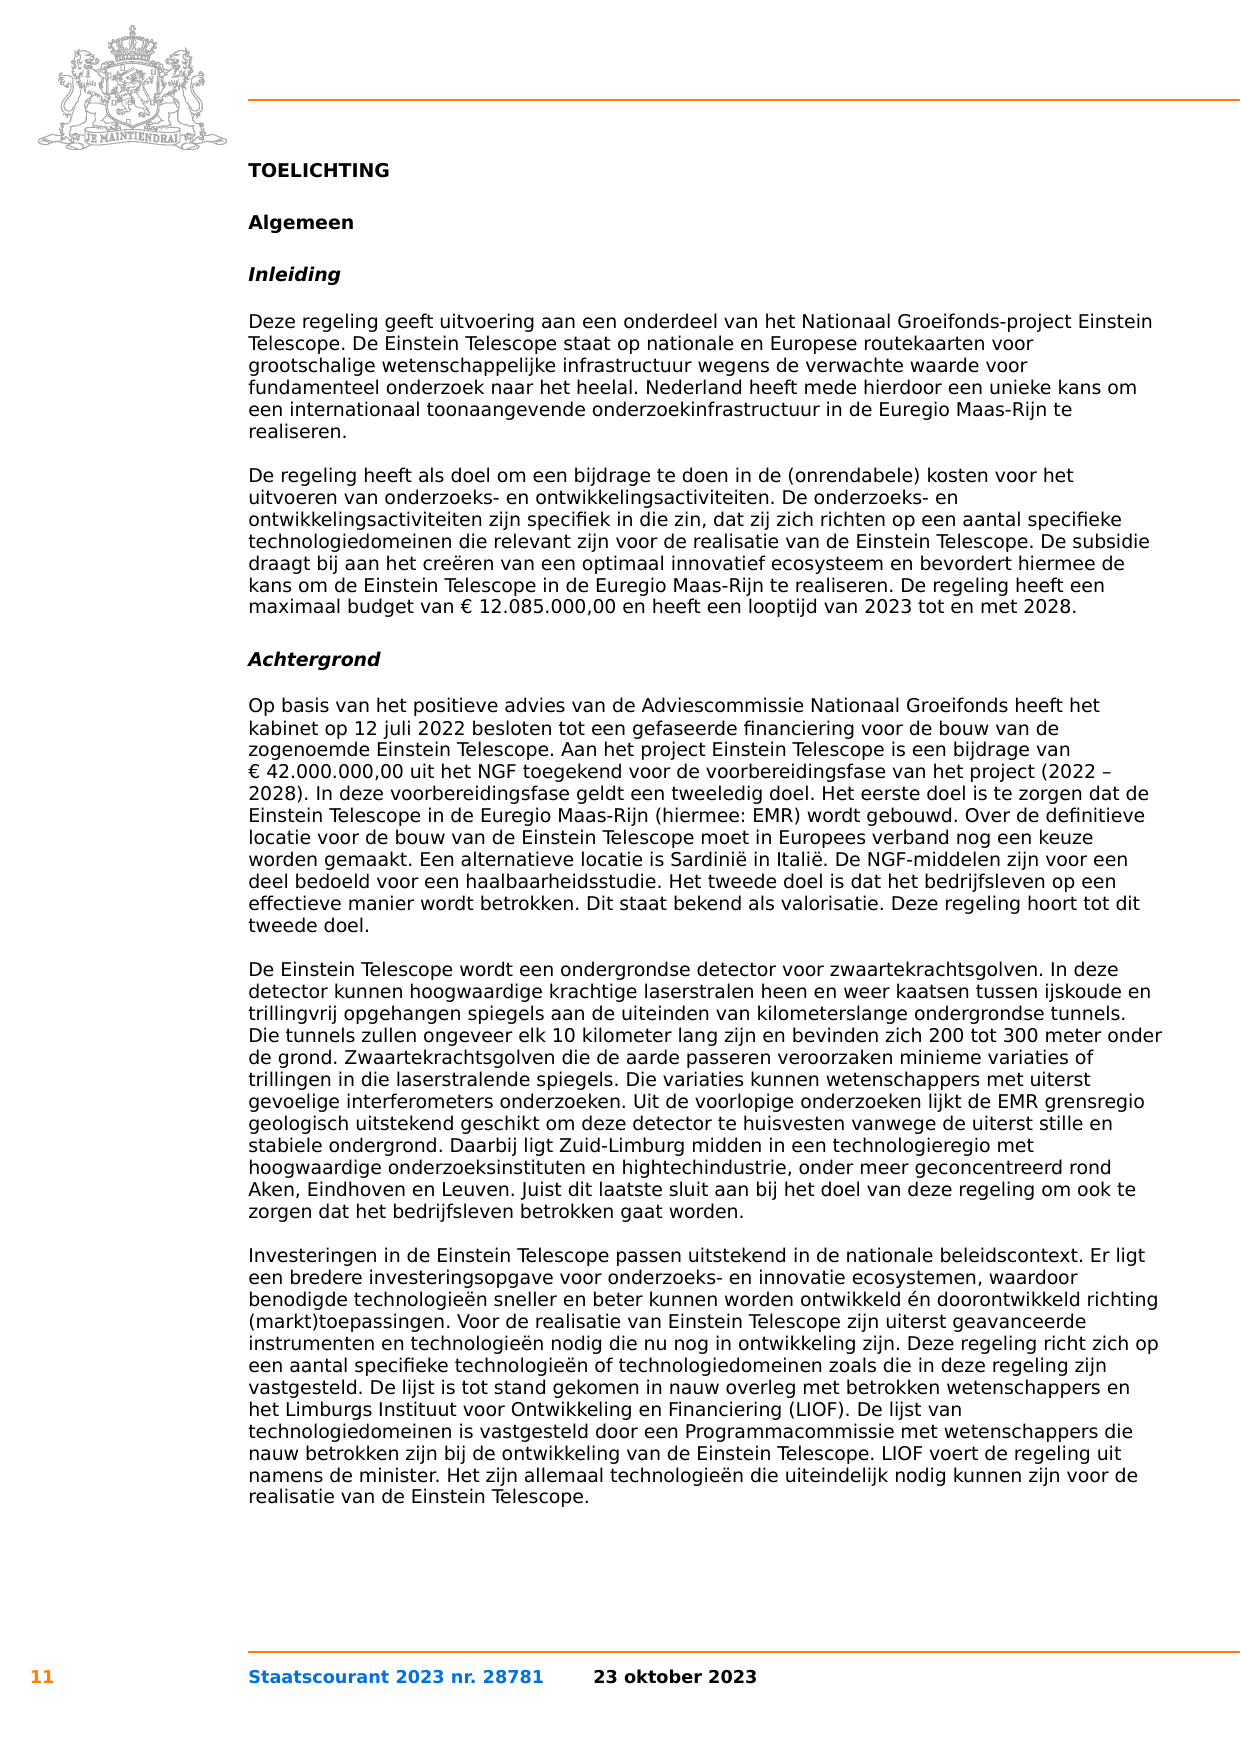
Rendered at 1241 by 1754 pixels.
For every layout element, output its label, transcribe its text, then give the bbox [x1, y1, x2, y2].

subtitle TOELICHTING [248, 160, 1163, 182]
text Investeringen in de Einstein Telescope passen uitstekend in de nationale beleidscontext. Er ligt een bredere investeringsopgave voor onderzoeks- en innovatie ecosystemen, waardoor benodigde technologieën sneller en beter kunnen worden ontwikkeld én doorontwikkeld richting (markt)toepassingen. Voor de realisatie van Einstein Telescope zijn uiterst geavanceerde instrumenten en technologieën nodig die nu nog in ontwikkeling zijn. Deze regeling richt zich op een aantal specifieke technologieën of technologiedomeinen zoals die in deze regeling zijn vastgesteld. De lijst is tot stand gekomen in nauw overleg met betrokken wetenschappers en het Limburgs Instituut voor Ontwikkeling en Financiering (LIOF). De lijst van technologiedomeinen is vastgesteld door een Programmacommissie met wetenschappers die nauw betrokken zijn bij de ontwikkeling van de Einstein Telescope. LIOF voert de regeling uit namens de minister. Het zijn allemaal technologieën die uiteindelijk nodig kunnen zijn voor de realisatie van de Einstein Telescope. [248, 1245, 1163, 1508]
subtitle Algemeen [248, 212, 1163, 234]
text Deze regeling geeft uitvoering aan een onderdeel van het Nationaal Groeifonds-project Einstein Telescope. De Einstein Telescope staat op nationale en Europese routekaarten voor grootschalige wetenschappelijke infrastructuur wegens de verwachte waarde voor fundamenteel onderzoek naar het heelal. Nederland heeft mede hierdoor een unieke kans om een internationaal toonaangevende onderzoekinfrastructuur in de Euregio Maas-Rijn te realiseren. [248, 311, 1163, 443]
text De Einstein Telescope wordt een ondergrondse detector voor zwaartekrachtsgolven. In deze detector kunnen hoogwaardige krachtige laserstralen heen en weer kaatsen tussen ijskoude en trillingvrij opgehangen spiegels aan de uiteinden van kilometerslange ondergrondse tunnels. Die tunnels zullen ongeveer elk 10 kilometer lang zijn en bevinden zich 200 tot 300 meter onder de grond. Zwaartekrachtsgolven die de aarde passeren veroorzaken minieme variaties of trillingen in die laserstralende spiegels. Die variaties kunnen wetenschappers met uiterst gevoelige interferometers onderzoeken. Uit de voorlopige onderzoeken lijkt de EMR grensregio geologisch uitstekend geschikt om deze detector te huisvesten vanwege de uiterst stille en stabiele ondergrond. Daarbij ligt Zuid-Limburg midden in een technologieregio met hoogwaardige onderzoeksinstituten en hightechindustrie, onder meer geconcentreerd rond Aken, Eindhoven en Leuven. Juist dit laatste sluit aan bij het doel van deze regeling om ook te zorgen dat het bedrijfsleven betrokken gaat worden. [248, 959, 1163, 1223]
picture [38, 25, 227, 150]
subtitle Achtergrond [248, 648, 1163, 670]
text De regeling heeft als doel om een bijdrage te doen in de (onrendabele) kosten voor het uitvoeren van onderzoeks- en ontwikkelingsactiviteiten. De onderzoeks- en ontwikkelingsactiviteiten zijn specifiek in die zin, dat zij zich richten op een aantal specifieke technologiedomeinen die relevant zijn voor de realisatie van de Einstein Telescope. De subsidie draagt bij aan het creëren van een optimaal innovatief ecosysteem en bevordert hiermee de kans om de Einstein Telescope in de Euregio Maas-Rijn te realiseren. De regeling heeft een maximaal budget van € 12.085.000,00 en heeft een looptijd van 2023 tot en met 2028. [248, 464, 1163, 618]
subtitle Inleiding [248, 264, 1163, 286]
text Op basis van het positieve advies van de Adviescommissie Nationaal Groeifonds heeft het kabinet op 12 juli 2022 besloten tot een gefaseerde financiering voor de bouw van de zogenoemde Einstein Telescope. Aan het project Einstein Telescope is een bijdrage van € 42.000.000,00 uit het NGF toegekend voor de voorbereidingsfase van het project (2022 – 2028). In deze voorbereidingsfase geldt een tweeledig doel. Het eerste doel is te zorgen dat de Einstein Telescope in de Euregio Maas-Rijn (hiermee: EMR) wordt gebouwd. Over de definitieve locatie voor de bouw van de Einstein Telescope moet in Europees verband nog een keuze worden gemaakt. Een alternatieve locatie is Sardinië in Italië. De NGF-middelen zijn voor een deel bedoeld voor een haalbaarheidsstudie. Het tweede doel is dat het bedrijfsleven op een effectieve manier wordt betrokken. Dit staat bekend als valorisatie. Deze regeling hoort tot dit tweede doel. [248, 695, 1163, 937]
